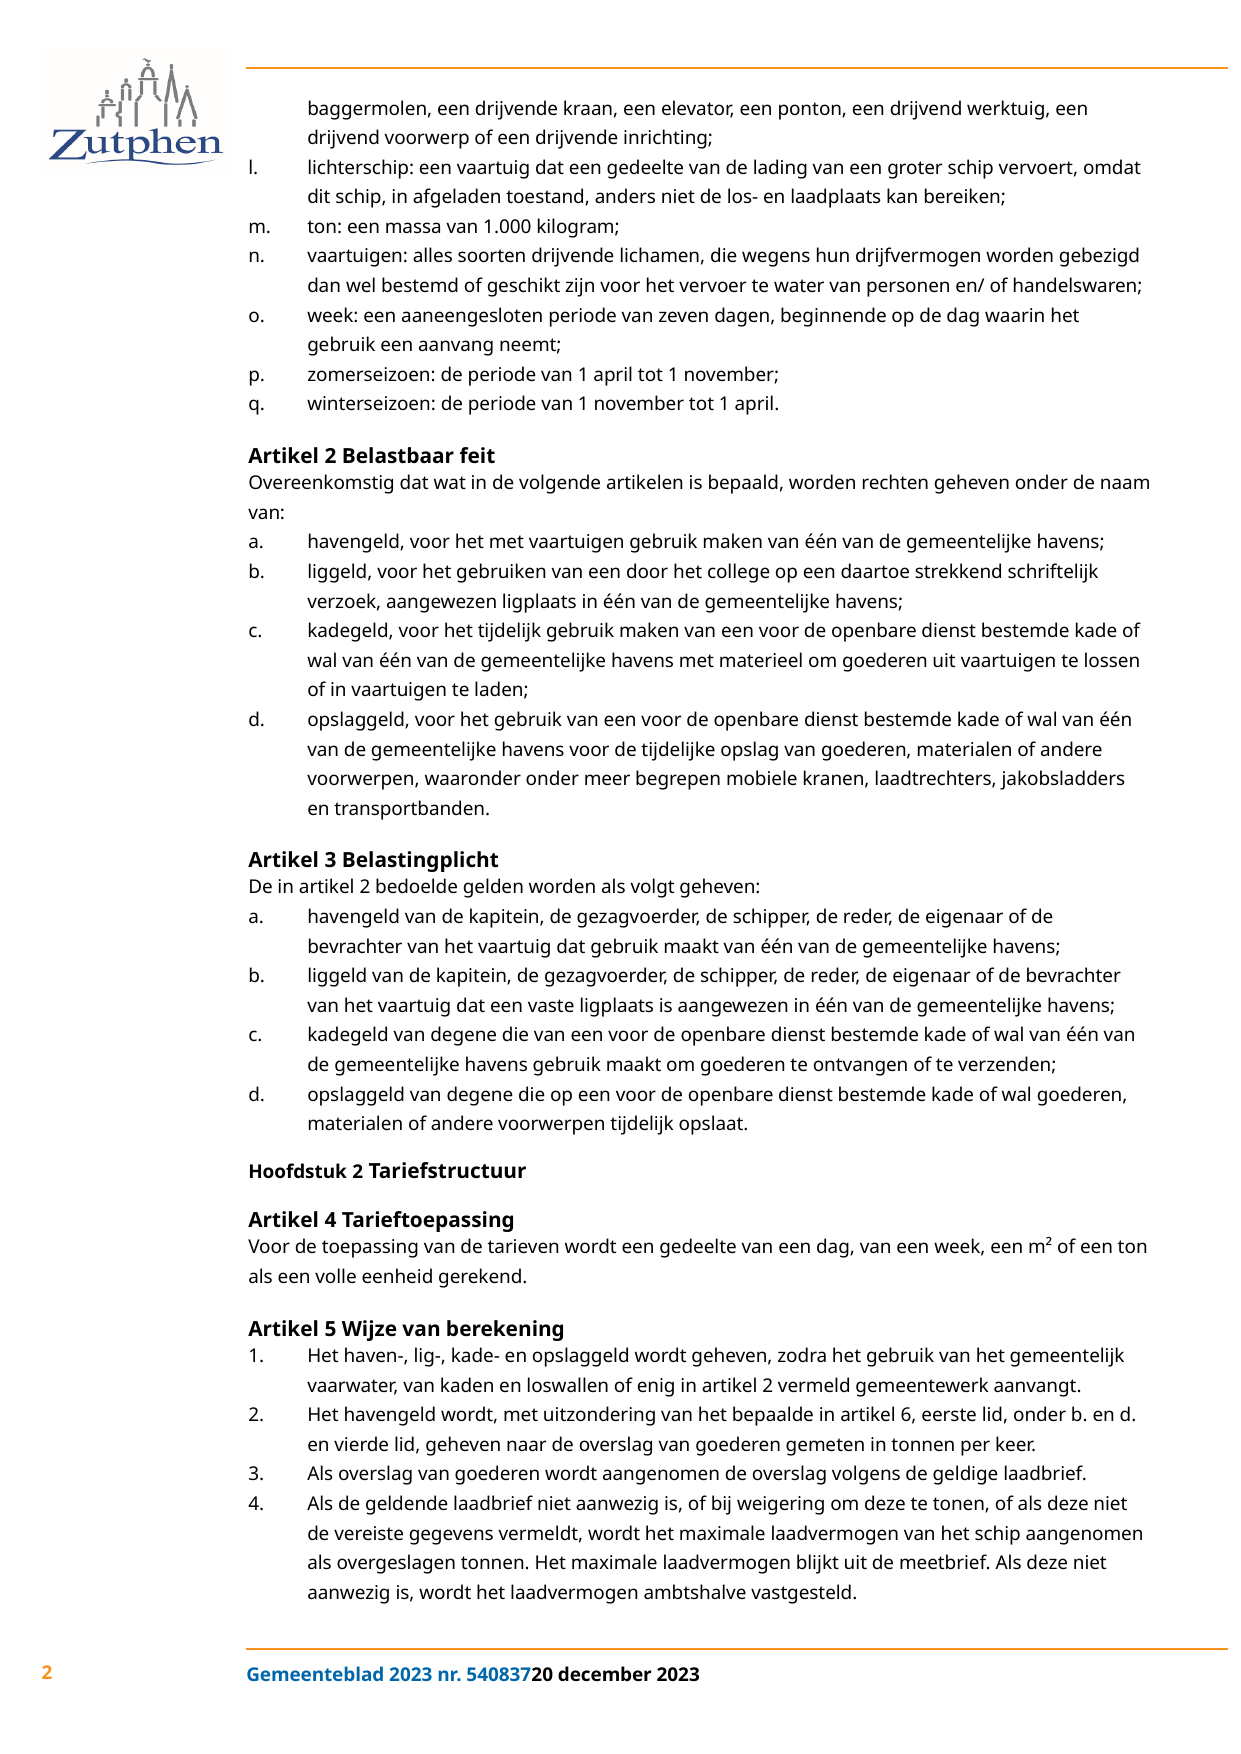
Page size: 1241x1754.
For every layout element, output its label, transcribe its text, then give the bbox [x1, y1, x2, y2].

list liggeld van de kapitein, de gezagvoerder, de schipper, de reder, de eigenaar of de bevrachter van het vaartuig dat een vaste ligplaats is aangewezen in één van de gemeentelijke havens; [248, 962, 1152, 1018]
text Artikel 4 Tarieftoepassing [248, 1205, 1152, 1234]
text Overeenkomstig dat wat in de volgende artikelen is bepaald, worden rechten geheven onder de naam van: [248, 469, 1152, 525]
list baggermolen, een drijvende kraan, een elevator, een ponton, een drijvend werktuig, een drijvend voorwerp of een drijvende inrichting; [248, 95, 1152, 150]
list havengeld van de kapitein, de gezagvoerder, de schipper, de reder, de eigenaar of de bevrachter van het vaartuig dat gebruik maakt van één van de gemeentelijke havens; [248, 903, 1152, 959]
list havengeld, voor het met vaartuigen gebruik maken van één van de gemeentelijke havens; [248, 529, 1152, 554]
text Artikel 2 Belastbaar feit [248, 441, 1152, 469]
list opslaggeld van degene die op een voor de openbare dienst bestemde kade of wal goederen, materialen of andere voorwerpen tijdelijk opslaat. [248, 1081, 1152, 1136]
list kadegeld, voor het tijdelijk gebruik maken van een voor de openbare dienst bestemde kade of wal van één van de gemeentelijke havens met materieel om goederen uit vaartuigen te lossen of in vaartuigen te laden; [248, 617, 1152, 702]
list zomerseizoen: de periode van 1 april tot 1 november; [248, 361, 1152, 387]
text Voor de toepassing van de tarieven wordt een gedeelte van een dag, van een week, een m² of een ton als een volle eenheid gerekend. [248, 1234, 1152, 1289]
list Als overslag van goederen wordt aangenomen de overslag volgens de geldige laadbrief. [248, 1461, 1152, 1486]
picture [41, 47, 231, 172]
list winterseizoen: de periode van 1 november tot 1 april. [248, 391, 1152, 416]
list Het havengeld wordt, met uitzondering van het bepaalde in artikel 6, eerste lid, onder b. en d. en vierde lid, geheven naar de overslag van goederen gemeten in tonnen per keer. [248, 1401, 1152, 1457]
list Het haven-, lig-, kade- en opslaggeld wordt geheven, zodra het gebruik van het gemeentelijk vaarwater, van kaden en loswallen of enig in artikel 2 vermeld gemeentewerk aanvangt. [248, 1342, 1152, 1397]
text Hoofdstuk 2 Tariefstructuur [248, 1156, 1152, 1184]
text De in artikel 2 bedoelde gelden worden als volgt geheven: [248, 874, 1152, 899]
list ton: een massa van 1.000 kilogram; [248, 213, 1152, 239]
list kadegeld van degene die van een voor de openbare dienst bestemde kade of wal van één van de gemeentelijke havens gebruik maakt om goederen te ontvangen of te verzenden; [248, 1022, 1152, 1077]
list opslaggeld, voor het gebruik van een voor de openbare dienst bestemde kade of wal van één van de gemeentelijke havens voor de tijdelijke opslag van goederen, materialen of andere voorwerpen, waaronder onder meer begrepen mobiele kranen, laadtrechters, jakobsladders en transportbanden. [248, 706, 1152, 821]
list week: een aaneengesloten periode van zeven dagen, beginnende op de dag waarin het gebruik een aanvang neemt; [248, 302, 1152, 357]
list vaartuigen: alles soorten drijvende lichamen, die wegens hun drijfvermogen worden gebezigd dan wel bestemd of geschikt zijn voor het vervoer te water van personen en/ of handelswaren; [248, 243, 1152, 298]
text Artikel 5 Wijze van berekening [248, 1314, 1152, 1342]
list Als de geldende laadbrief niet aanwezig is, of bij weigering om deze te tonen, of als deze niet de vereiste gegevens vermeldt, wordt het maximale laadvermogen van het schip aangenomen als overgeslagen tonnen. Het maximale laadvermogen blijkt uit de meetbrief. Als deze niet aanwezig is, wordt het laadvermogen ambtshalve vastgesteld. [248, 1490, 1152, 1604]
list lichterschip: een vaartuig dat een gedeelte van de lading van een groter schip vervoert, omdat dit schip, in afgeladen toestand, anders niet de los- en laadplaats kan bereiken; [248, 154, 1152, 209]
list liggeld, voor het gebruiken van een door het college op een daartoe strekkend schriftelijk verzoek, aangewezen ligplaats in één van de gemeentelijke havens; [248, 558, 1152, 613]
text Artikel 3 Belastingplicht [248, 845, 1152, 874]
